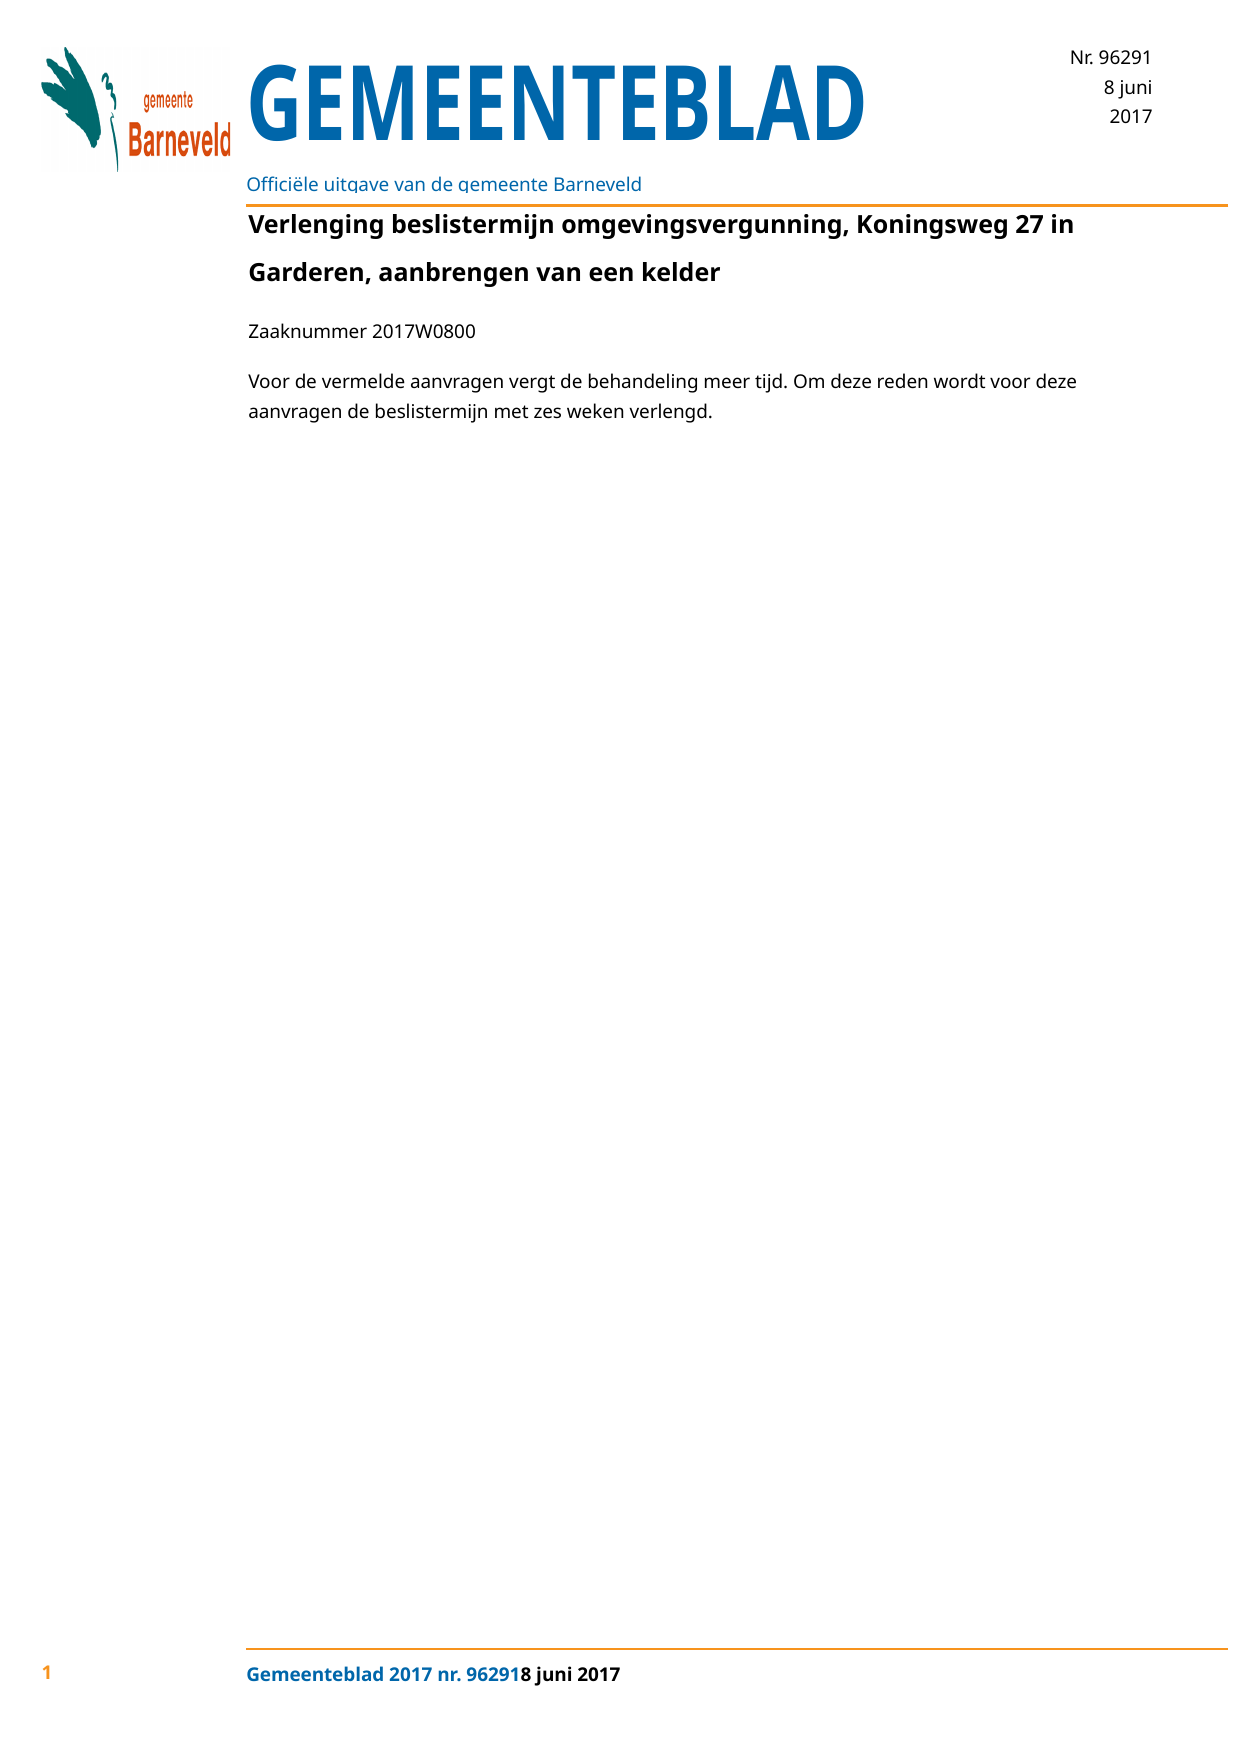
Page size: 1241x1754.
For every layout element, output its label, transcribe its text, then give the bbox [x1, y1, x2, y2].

text Voor de vermelde aanvragen vergt de behandeling meer tijd. Om deze reden wordt voor deze aanvragen de beslistermijn met zes weken verlengd. [248, 368, 1152, 424]
text Verlenging beslistermijn omgevingsvergunning, Koningsweg 27 in Garderen, aanbrengen van een kelder [248, 207, 1152, 288]
text Zaaknummer 2017W0800 [248, 318, 1152, 344]
picture [41, 47, 231, 172]
